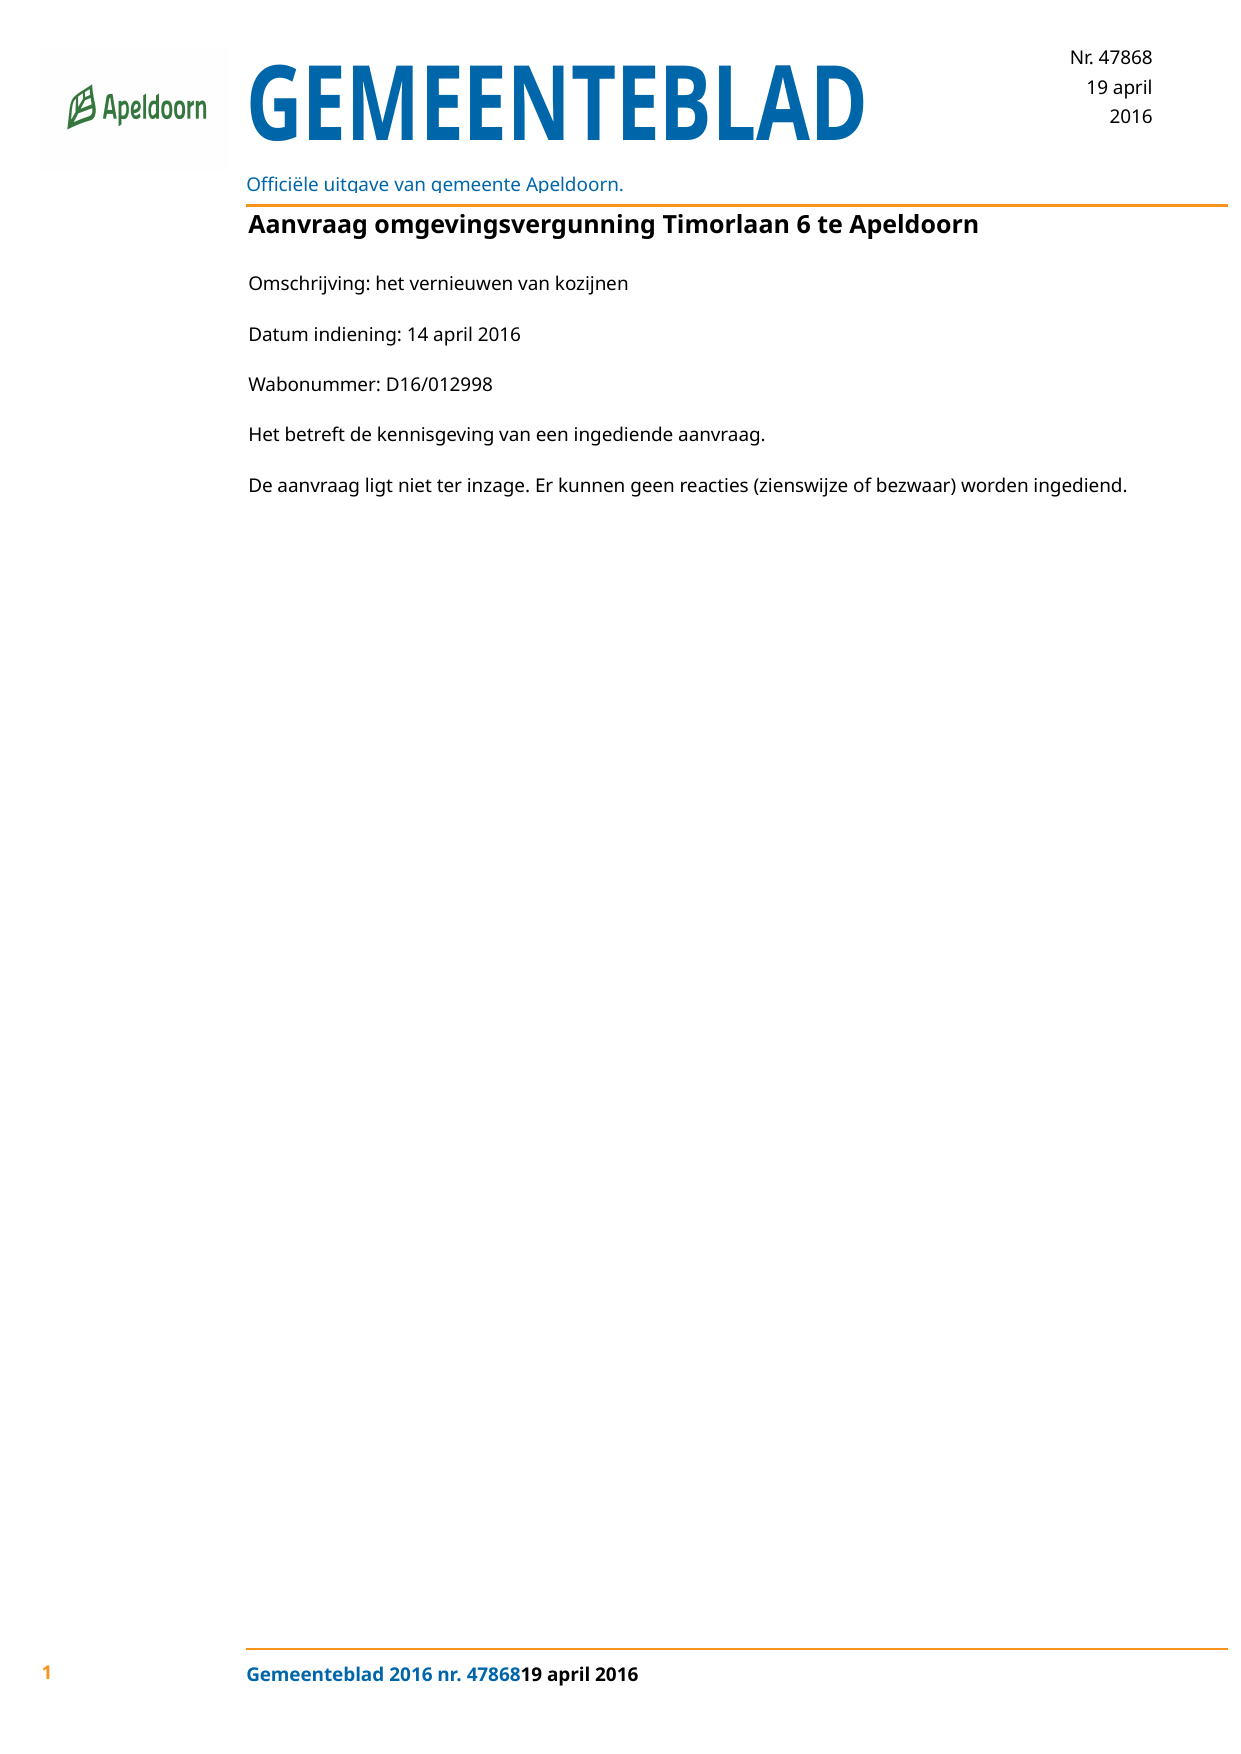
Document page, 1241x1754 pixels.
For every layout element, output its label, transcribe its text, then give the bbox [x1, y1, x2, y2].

text Aanvraag omgevingsvergunning Timorlaan 6 te Apeldoorn [248, 207, 1152, 241]
text Wabonummer: D16/012998 [248, 371, 1152, 397]
text Omschrijving: het vernieuwen van kozijnen [248, 270, 1152, 296]
picture [41, 47, 231, 172]
text Het betreft de kennisgeving van een ingediende aanvraag. [248, 422, 1152, 447]
text Datum indiening: 14 april 2016 [248, 321, 1152, 346]
text De aanvraag ligt niet ter inzage. Er kunnen geen reacties (zienswijze of bezwaar) worden ingediend. [248, 472, 1152, 498]
